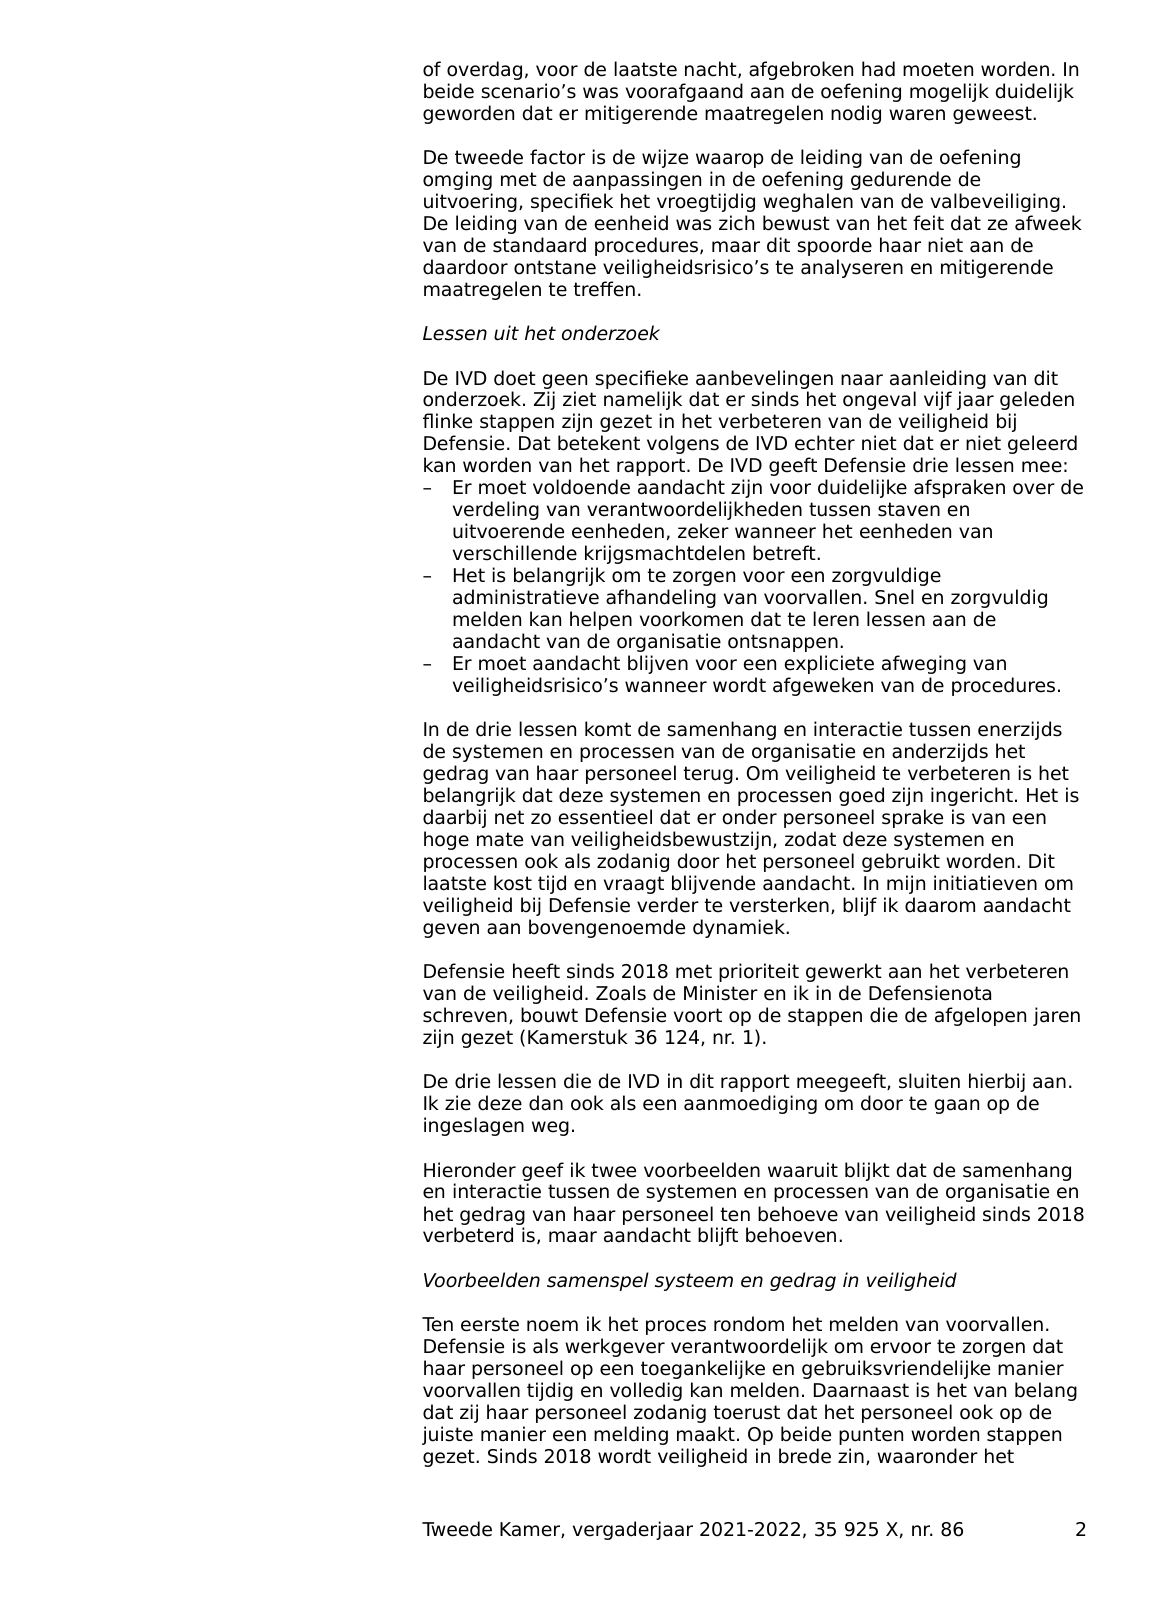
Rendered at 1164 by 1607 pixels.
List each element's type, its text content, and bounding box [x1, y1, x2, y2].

text Ten eerste noem ik het proces rondom het melden van voorvallen. Defensie is als werkgever verantwoordelijk om ervoor te zorgen dat haar personeel op een toegankelijke en gebruiksvriendelijke manier voorvallen tijdig en volledig kan melden. Daarnaast is het van belang dat zij haar personeel zodanig toerust dat het personeel ook op de juiste manier een melding maakt. Op beide punten worden stappen gezet. Sinds 2018 wordt veiligheid in brede zin, waaronder het [422, 1314, 1087, 1468]
text Hieronder geef ik twee voorbeelden waaruit blijkt dat de samenhang en interactie tussen de systemen en processen van de organisatie en het gedrag van haar personeel ten behoeve van veiligheid sinds 2018 verbeterd is, maar aandacht blijft behoeven. [422, 1159, 1087, 1247]
text – Er moet aandacht blijven voor een expliciete afweging van veiligheidsrisico’s wanneer wordt afgeweken van de procedures. [422, 653, 1087, 697]
text De tweede factor is de wijze waarop de leiding van de oefening omging met de aanpassingen in de oefening gedurende de uitvoering, specifiek het vroegtijdig weghalen van de valbeveiliging. De leiding van de eenheid was zich bewust van het feit dat ze afweek van de standaard procedures, maar dit spoorde haar niet aan de daardoor ontstane veiligheidsrisico’s te analyseren en mitigerende maatregelen te treffen. [422, 147, 1087, 301]
text De IVD doet geen specifieke aanbevelingen naar aanleiding van dit onderzoek. Zij ziet namelijk dat er sinds het ongeval vijf jaar geleden flinke stappen zijn gezet in het verbeteren van de veiligheid bij Defensie. Dat betekent volgens de IVD echter niet dat er niet geleerd kan worden van het rapport. De IVD geeft Defensie drie lessen mee: [422, 367, 1087, 477]
text – Het is belangrijk om te zorgen voor een zorgvuldige administratieve afhandeling van voorvallen. Snel en zorgvuldig melden kan helpen voorkomen dat te leren lessen aan de aandacht van de organisatie ontsnappen. [422, 565, 1087, 653]
text De drie lessen die de IVD in dit rapport meegeeft, sluiten hierbij aan. Ik zie deze dan ook als een aanmoediging om door te gaan op de ingeslagen weg. [422, 1071, 1087, 1137]
subtitle Voorbeelden samenspel systeem en gedrag in veiligheid [422, 1269, 1087, 1292]
text of overdag, voor de laatste nacht, afgebroken had moeten worden. In beide scenario’s was voorafgaand aan de oefening mogelijk duidelijk geworden dat er mitigerende maatregelen nodig waren geweest. [422, 59, 1087, 125]
text In de drie lessen komt de samenhang en interactie tussen enerzijds de systemen en processen van de organisatie en anderzijds het gedrag van haar personeel terug. Om veiligheid te verbeteren is het belangrijk dat deze systemen en processen goed zijn ingericht. Het is daarbij net zo essentieel dat er onder personeel sprake is van een hoge mate van veiligheidsbewustzijn, zodat deze systemen en processen ook als zodanig door het personeel gebruikt worden. Dit laatste kost tijd en vraagt blijvende aandacht. In mijn initiatieven om veiligheid bij Defensie verder te versterken, blijf ik daarom aandacht geven aan bovengenoemde dynamiek. [422, 719, 1087, 939]
text Defensie heeft sinds 2018 met prioriteit gewerkt aan het verbeteren van de veiligheid. Zoals de Minister en ik in de Defensienota schreven, bouwt Defensie voort op de stappen die de afgelopen jaren zijn gezet (Kamerstuk 36 124, nr. 1). [422, 961, 1087, 1049]
subtitle Lessen uit het onderzoek [422, 323, 1087, 345]
text – Er moet voldoende aandacht zijn voor duidelijke afspraken over de verdeling van verantwoordelijkheden tussen staven en uitvoerende eenheden, zeker wanneer het eenheden van verschillende krijgsmachtdelen betreft. [422, 477, 1087, 565]
